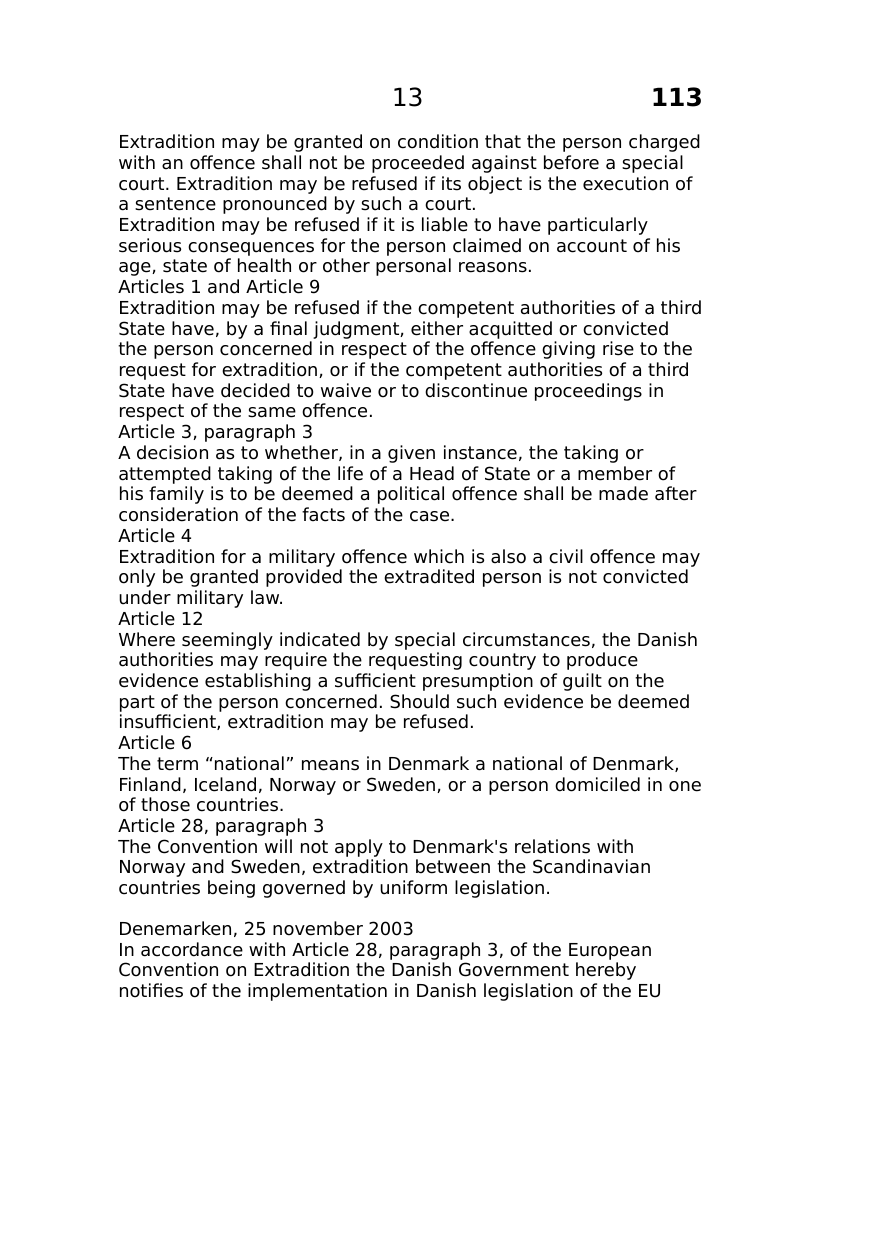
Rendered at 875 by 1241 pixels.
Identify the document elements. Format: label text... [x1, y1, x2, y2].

text The Convention will not apply to Denmark's relations with Norway and Sweden, extradition between the Scandinavian countries being governed by uniform legislation. [118, 837, 703, 899]
text In accordance with Article 28, paragraph 3, of the European Convention on Extradition the Danish Government hereby notifies of the implementation in Danish legislation of the EU [118, 939, 703, 1002]
text Article 28, paragraph 3 [118, 816, 703, 837]
text Articles 1 and Article 9 [118, 277, 703, 298]
text The term “national” means in Denmark a national of Denmark, Finland, Iceland, Norway or Sweden, or a person domiciled in one of those countries. [118, 754, 703, 816]
text Article 4 [118, 526, 703, 546]
text Extradition may be granted on condition that the person charged with an offence shall not be proceeded against before a special court. Extradition may be refused if its object is the execution of a sentence pronounced by such a court. [118, 132, 703, 215]
text Article 6 [118, 733, 703, 754]
text Extradition may be refused if it is liable to have particularly serious consequences for the person claimed on account of his age, state of health or other personal reasons. [118, 215, 703, 277]
text Article 12 [118, 609, 703, 629]
text A decision as to whether, in a given instance, the taking or attempted taking of the life of a Head of State or a member of his family is to be deemed a political offence shall be made after consideration of the facts of the case. [118, 443, 703, 526]
text Extradition for a military offence which is also a civil offence may only be granted provided the extradited person is not convicted under military law. [118, 546, 703, 609]
text Article 3, paragraph 3 [118, 422, 703, 443]
text Extradition may be refused if the competent authorities of a third State have, by a final judgment, either acquitted or convicted the person concerned in respect of the offence giving rise to the request for extradition, or if the competent authorities of a third State have decided to waive or to discontinue proceedings in respect of the same offence. [118, 298, 703, 422]
text Where seemingly indicated by special circumstances, the Danish authorities may require the requesting country to produce evidence establishing a sufficient presumption of guilt on the part of the person concerned. Should such evidence be deemed insufficient, extradition may be refused. [118, 629, 703, 733]
text Denemarken, 25 november 2003 [118, 919, 703, 939]
